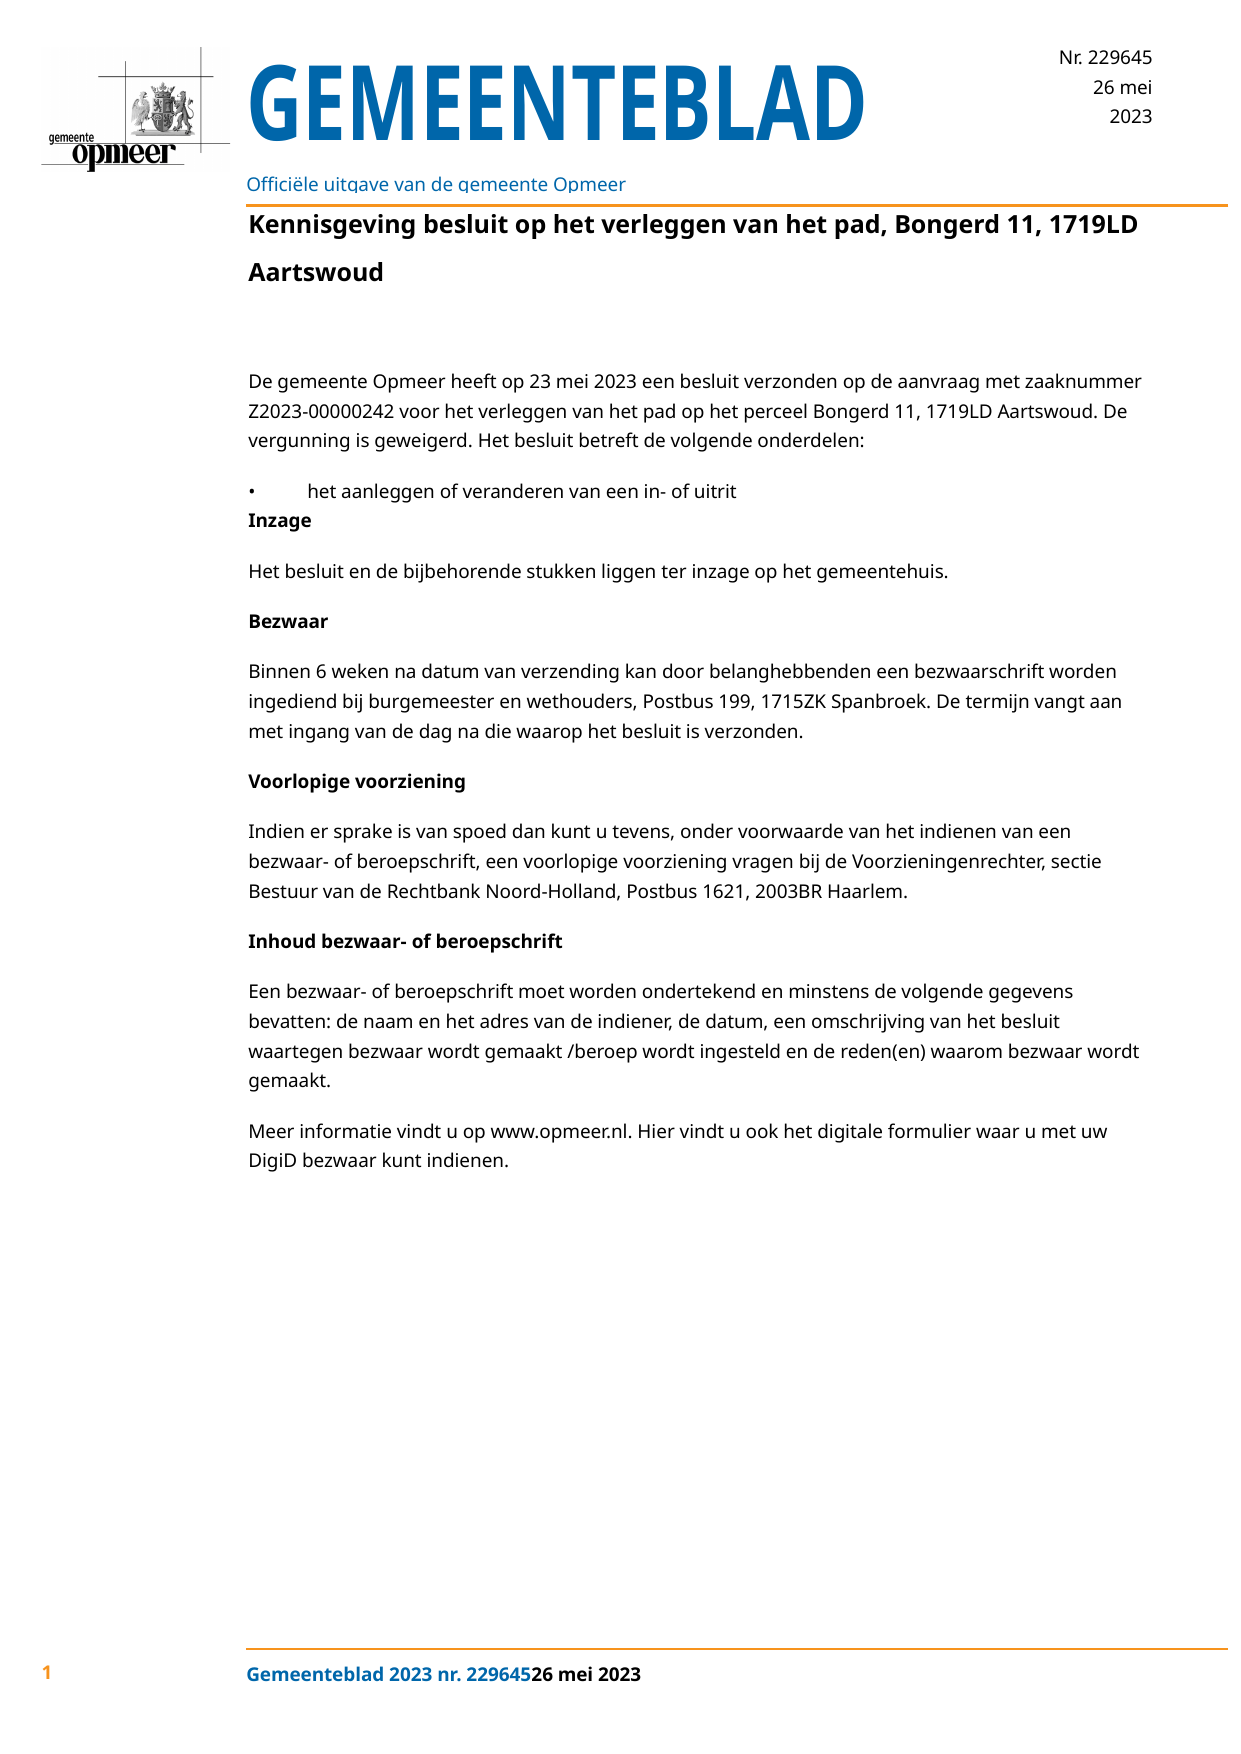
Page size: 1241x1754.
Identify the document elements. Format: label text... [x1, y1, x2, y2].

list het aanleggen of veranderen van een in- of uitrit [248, 478, 1152, 504]
text Indien er sprake is van spoed dan kunt u tevens, onder voorwaarde van het indienen van een bezwaar- of beroepschrift, een voorlopige voorziening vragen bij de Voorzieningenrechter, sectie Bestuur van de Rechtbank Noord-Holland, Postbus 1621, 2003BR Haarlem. [248, 819, 1152, 904]
text Inzage [248, 507, 1152, 533]
text Bezwaar [248, 608, 1152, 634]
text Voorlopige voorziening [248, 768, 1152, 794]
text Kennisgeving besluit op het verleggen van het pad, Bongerd 11, 1719LD Aartswoud [248, 207, 1152, 288]
picture [41, 47, 231, 172]
text Binnen 6 weken na datum van verzending kan door belanghebbenden een bezwaarschrift worden ingediend bij burgemeester en wethouders, Postbus 199, 1715ZK Spanbroek. De termijn vangt aan met ingang van de dag na die waarop het besluit is verzonden. [248, 659, 1152, 744]
text Een bezwaar- of beroepschrift moet worden ondertekend en minstens de volgende gegevens bevatten: de naam en het adres van de indiener, de datum, een omschrijving van het besluit waartegen bezwaar wordt gemaakt /beroep wordt ingesteld en de reden(en) waarom bezwaar wordt gemaakt. [248, 979, 1152, 1093]
text Inhoud bezwaar- of beroepschrift [248, 928, 1152, 954]
text Het besluit en de bijbehorende stukken liggen ter inzage op het gemeentehuis. [248, 558, 1152, 584]
text De gemeente Opmeer heeft op 23 mei 2023 een besluit verzonden op de aanvraag met zaaknummer Z2023-00000242 voor het verleggen van het pad op het perceel Bongerd 11, 1719LD Aartswoud. De vergunning is geweigerd. Het besluit betreft de volgende onderdelen: [248, 368, 1152, 453]
text Meer informatie vindt u op www.opmeer.nl. Hier vindt u ook het digitale formulier waar u met uw DigiD bezwaar kunt indienen. [248, 1118, 1152, 1173]
